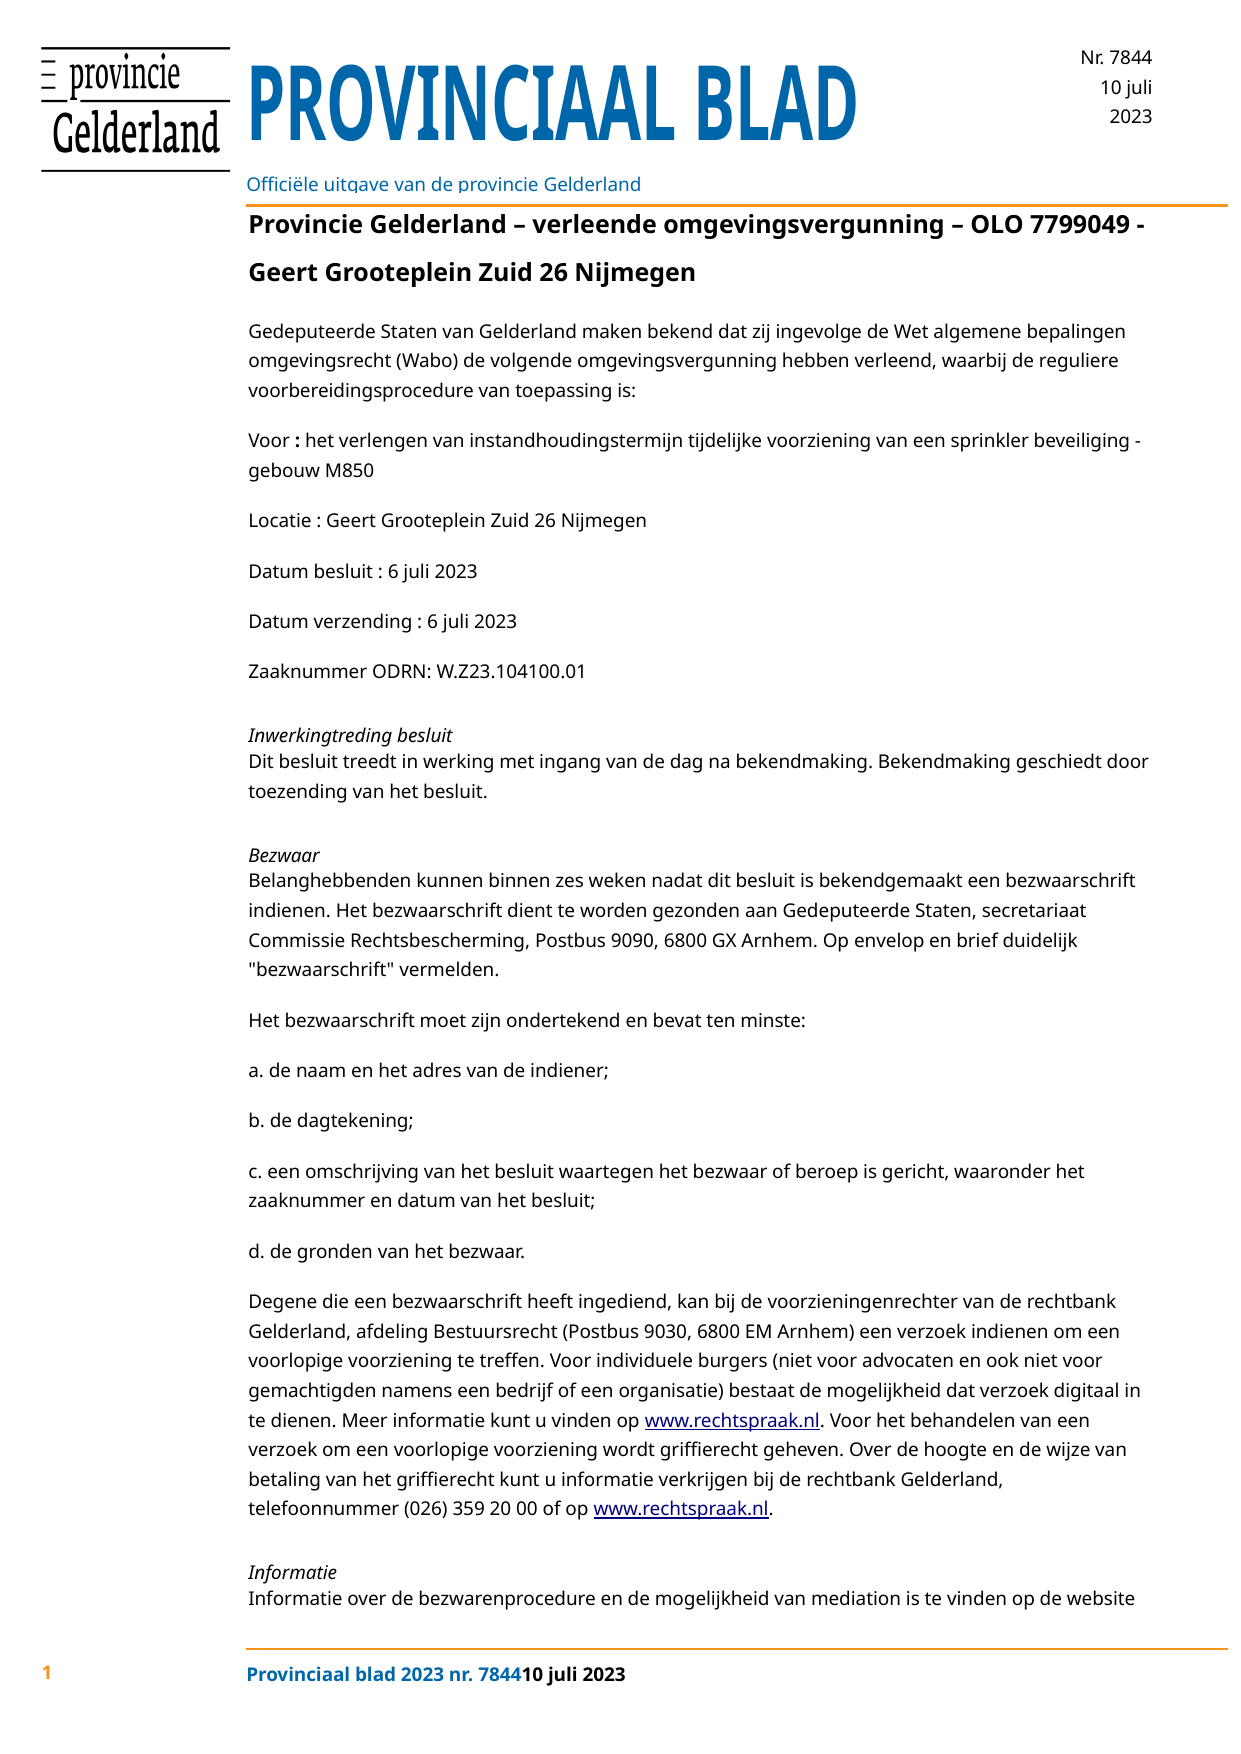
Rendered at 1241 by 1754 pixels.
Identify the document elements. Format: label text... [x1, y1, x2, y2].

text Zaaknummer ODRN: W.Z23.104100.01 [248, 659, 1152, 684]
text d. de gronden van het bezwaar. [248, 1238, 1152, 1264]
text Provincie Gelderland – verleende omgevingsvergunning – OLO 7799049 - Geert Grooteplein Zuid 26 Nijmegen [248, 207, 1152, 288]
text Datum besluit : 6 juli 2023 [248, 558, 1152, 584]
text Belanghebbenden kunnen binnen zes weken nadat dit besluit is bekendgemaakt een bezwaarschrift indienen. Het bezwaarschrift dient te worden gezonden aan Gedeputeerde Staten, secretariaat Commissie Rechtsbescherming, Postbus 9090, 6800 GX Arnhem. Op envelop en brief duidelijk "bezwaarschrift" vermelden. [248, 868, 1152, 982]
picture [41, 47, 231, 172]
text Voor : het verlengen van instandhoudingstermijn tijdelijke voorziening van een sprinkler beveiliging - gebouw M850 [248, 427, 1152, 483]
text Datum verzending : 6 juli 2023 [248, 608, 1152, 634]
text Gedeputeerde Staten van Gelderland maken bekend dat zij ingevolge de Wet algemene bepalingen omgevingsrecht (Wabo) de volgende omgevingsvergunning hebben verleend, waarbij de reguliere voorbereidingsprocedure van toepassing is: [248, 318, 1152, 403]
text Dit besluit treedt in werking met ingang van de dag na bekendmaking. Bekendmaking geschiedt door toezending van het besluit. [248, 748, 1152, 804]
text Degene die een bezwaarschrift heeft ingediend, kan bij de voorzieningenrechter van de rechtbank Gelderland, afdeling Bestuursrecht (Postbus 9030, 6800 EM Arnhem) een verzoek indienen om een voorlopige voorziening te treffen. Voor individuele burgers (niet voor advocaten en ook niet voor gemachtigden namens een bedrijf of een organisatie) bestaat de mogelijkheid dat verzoek digitaal in te dienen. Meer informatie kunt u vinden op www.rechtspraak.nl. Voor het behandelen van een verzoek om een voorlopige voorziening wordt griffierecht geheven. Over de hoogte en de wijze van betaling van het griffierecht kunt u informatie verkrijgen bij de rechtbank Gelderland, telefoonnummer (026) 359 20 00 of op www.rechtspraak.nl. [248, 1288, 1152, 1521]
text a. de naam en het adres van de indiener; [248, 1057, 1152, 1083]
text Inwerkingtreding besluit [248, 723, 1152, 748]
text c. een omschrijving van het besluit waartegen het bezwaar of beroep is gericht, waaronder het zaaknummer en datum van het besluit; [248, 1158, 1152, 1213]
text Locatie : Geert Grooteplein Zuid 26 Nijmegen [248, 507, 1152, 533]
text Informatie over de bezwarenprocedure en de mogelijkheid van mediation is te vinden op de website [248, 1585, 1152, 1611]
text Het bezwaarschrift moet zijn ondertekend en bevat ten minste: [248, 1007, 1152, 1033]
text Bezwaar [248, 842, 1152, 868]
text Informatie [248, 1559, 1152, 1585]
text b. de dagtekening; [248, 1108, 1152, 1133]
